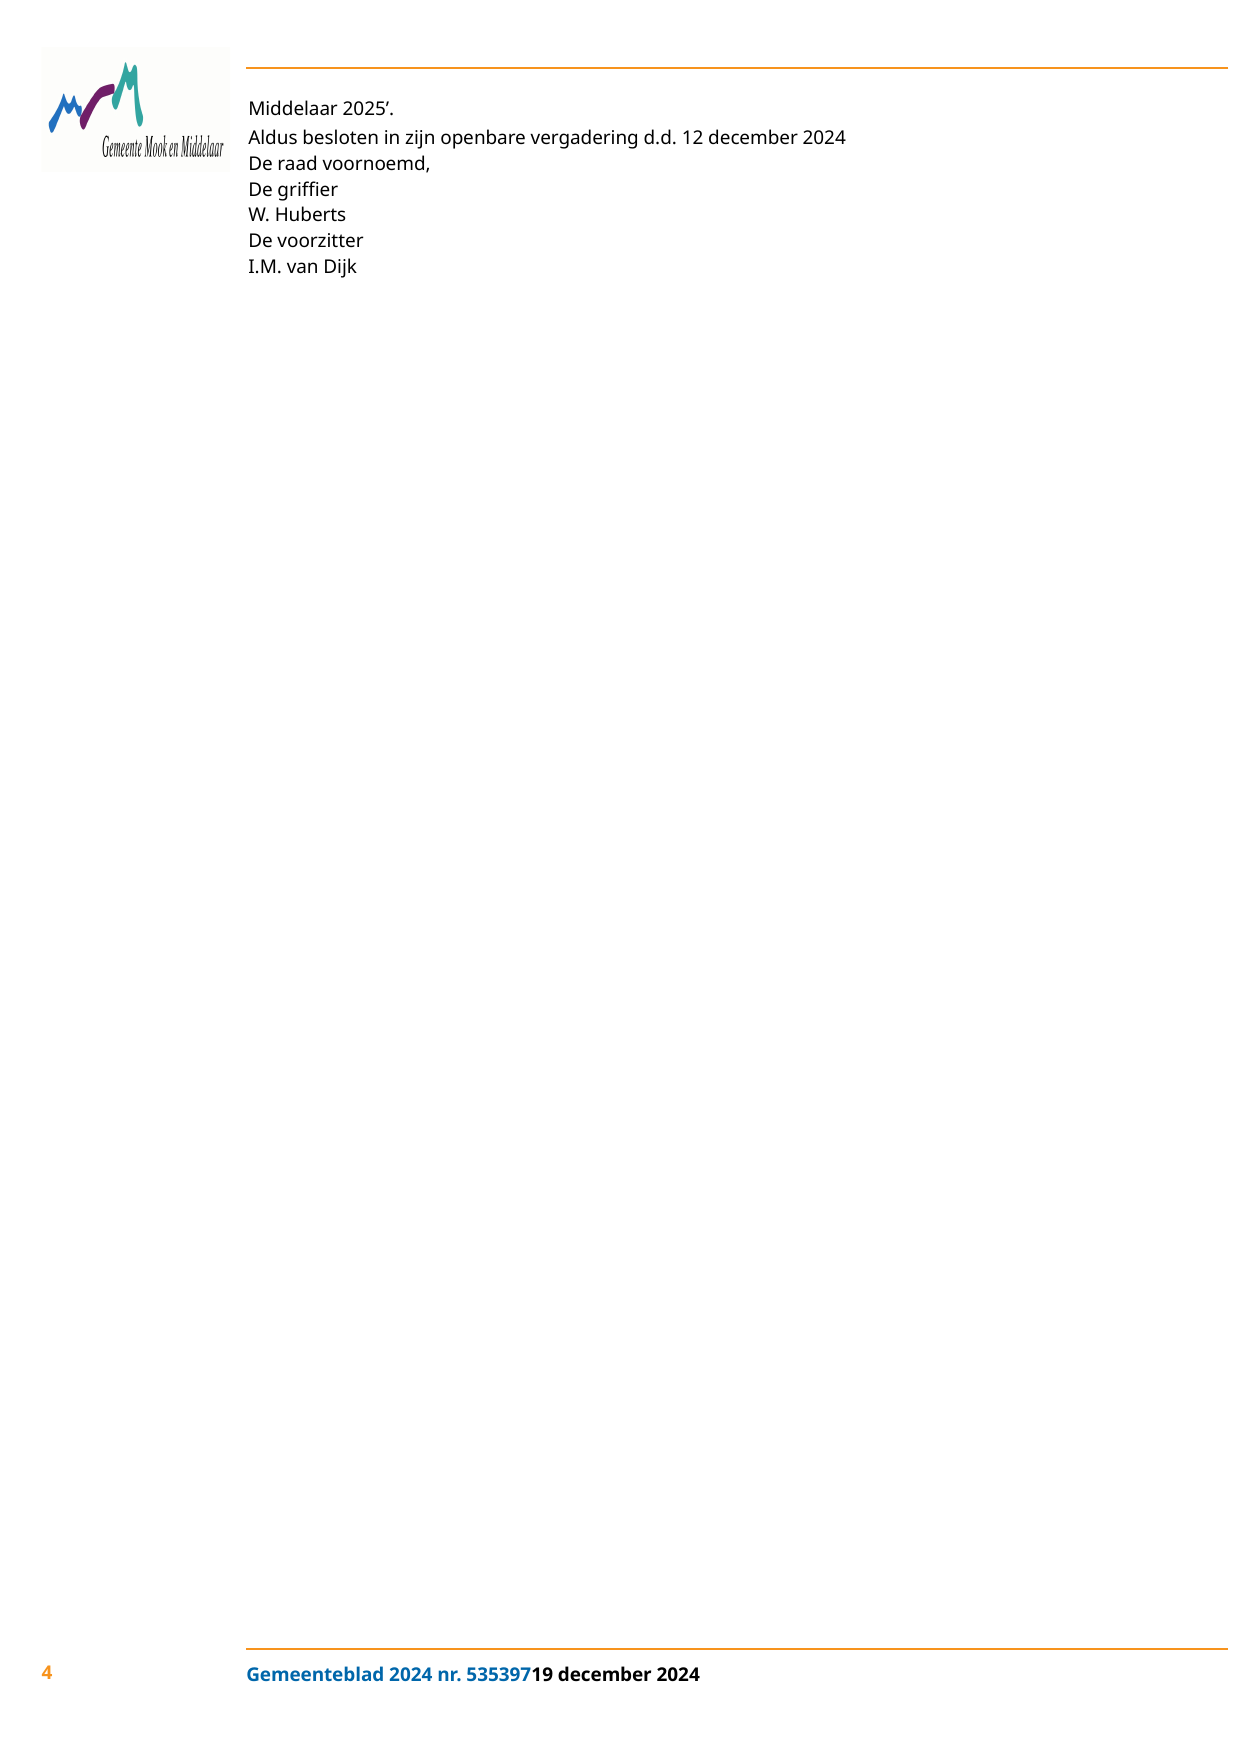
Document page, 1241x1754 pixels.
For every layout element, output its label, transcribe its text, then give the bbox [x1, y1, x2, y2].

text Middelaar 2025’. [248, 95, 1152, 121]
text Aldus besloten in zijn openbare vergadering d.d. 12 december 2024 [248, 124, 1152, 150]
picture [41, 47, 231, 172]
text I.M. van Dijk [248, 253, 1152, 279]
text De raad voornoemd, [248, 150, 1152, 176]
text De voorzitter [248, 227, 1152, 253]
text De griffier [248, 176, 1152, 202]
text W. Huberts [248, 202, 1152, 227]
